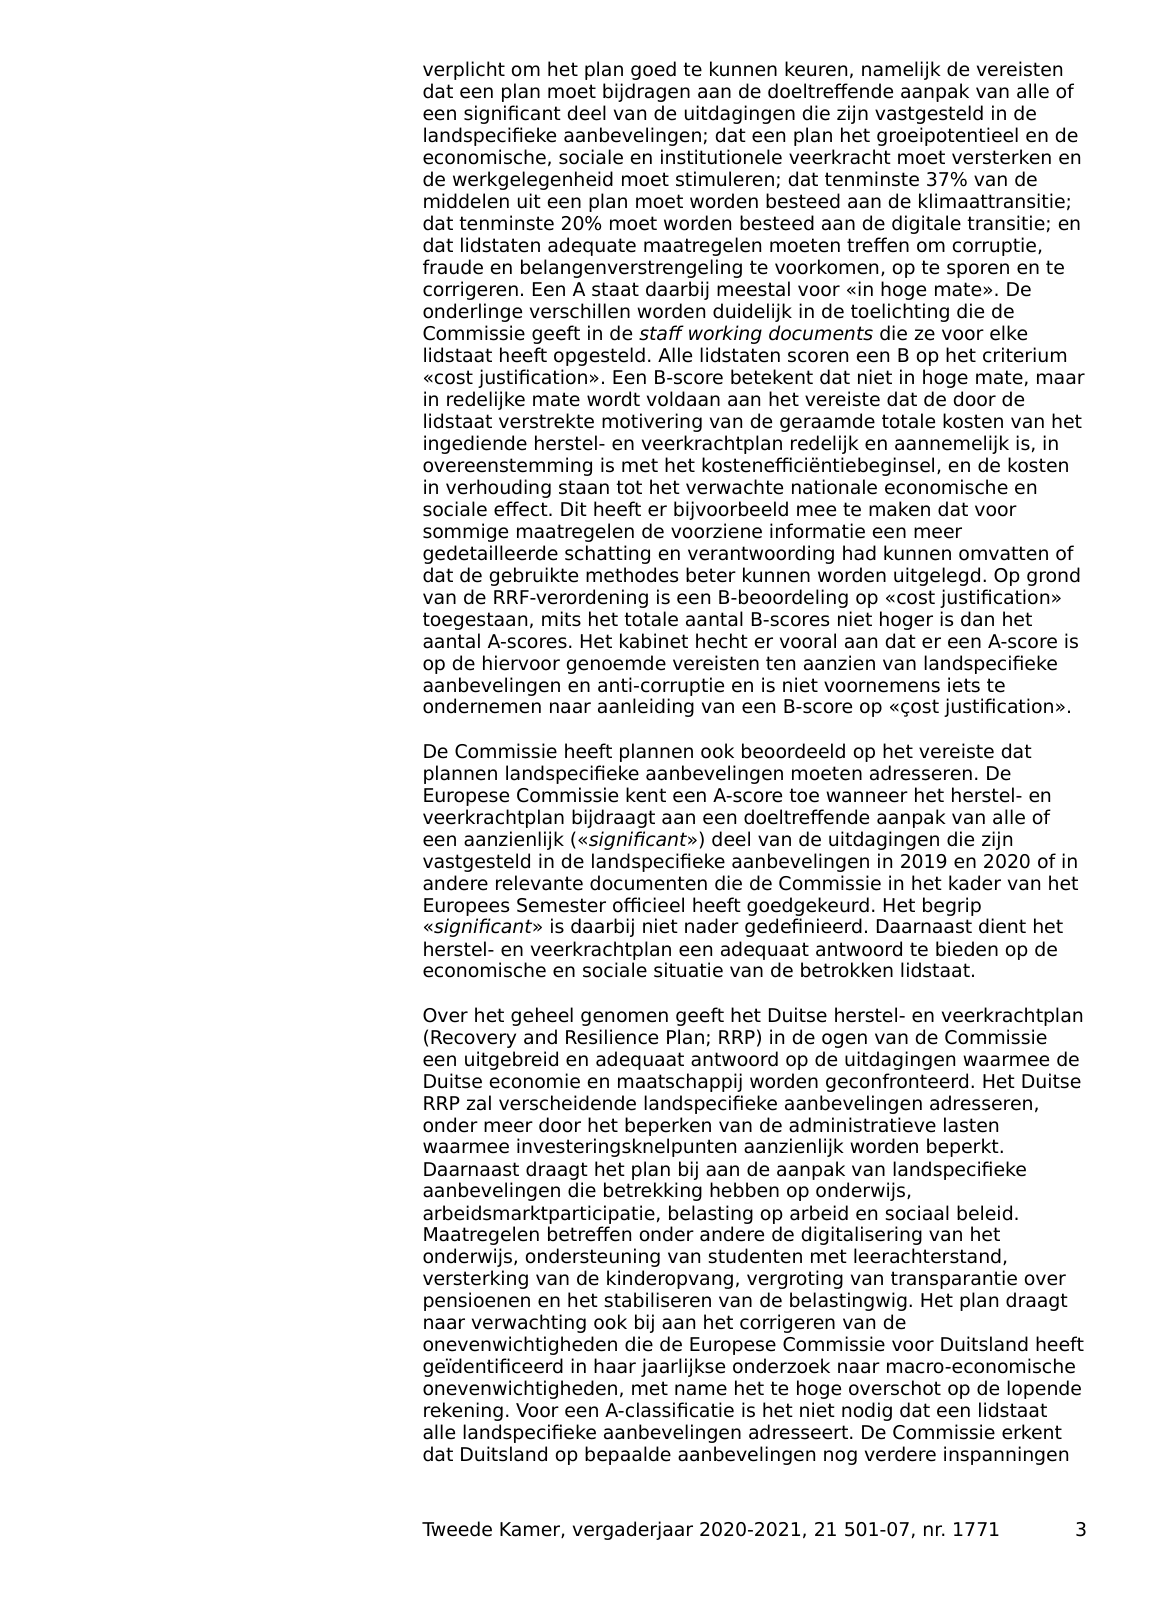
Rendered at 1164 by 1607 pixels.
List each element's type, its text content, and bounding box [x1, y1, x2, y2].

text De Commissie heeft plannen ook beoordeeld op het vereiste dat plannen landspecifieke aanbevelingen moeten adresseren. De Europese Commissie kent een A-score toe wanneer het herstel- en veerkrachtplan bijdraagt aan een doeltreffende aanpak van alle of een aanzienlijk («significant») deel van de uitdagingen die zijn vastgesteld in de landspecifieke aanbevelingen in 2019 en 2020 of in andere relevante documenten die de Commissie in het kader van het Europees Semester officieel heeft goedgekeurd. Het begrip «significant» is daarbij niet nader gedefinieerd. Daarnaast dient het herstel- en veerkrachtplan een adequaat antwoord te bieden op de economische en sociale situatie van de betrokken lidstaat. [422, 741, 1087, 982]
text verplicht om het plan goed te kunnen keuren, namelijk de vereisten dat een plan moet bijdragen aan de doeltreffende aanpak van alle of een significant deel van de uitdagingen die zijn vastgesteld in de landspecifieke aanbevelingen; dat een plan het groeipotentieel en de economische, sociale en institutionele veerkracht moet versterken en de werkgelegenheid moet stimuleren; dat tenminste 37% van de middelen uit een plan moet worden besteed aan de klimaattransitie; dat tenminste 20% moet worden besteed aan de digitale transitie; en dat lidstaten adequate maatregelen moeten treffen om corruptie, fraude en belangenverstrengeling te voorkomen, op te sporen en te corrigeren. Een A staat daarbij meestal voor «in hoge mate». De onderlinge verschillen worden duidelijk in de toelichting die de Commissie geeft in de staff working documents die ze voor elke lidstaat heeft opgesteld. Alle lidstaten scoren een B op het criterium «cost justification». Een B-score betekent dat niet in hoge mate, maar in redelijke mate wordt voldaan aan het vereiste dat de door de lidstaat verstrekte motivering van de geraamde totale kosten van het ingediende herstel- en veerkrachtplan redelijk en aannemelijk is, in overeenstemming is met het kostenefficiëntiebeginsel, en de kosten in verhouding staan tot het verwachte nationale economische en sociale effect. Dit heeft er bijvoorbeeld mee te maken dat voor sommige maatregelen de voorziene informatie een meer gedetailleerde schatting en verantwoording had kunnen omvatten of dat de gebruikte methodes beter kunnen worden uitgelegd. Op grond van de RRF-verordening is een B-beoordeling op «cost justification» toegestaan, mits het totale aantal B-scores niet hoger is dan het aantal A-scores. Het kabinet hecht er vooral aan dat er een A-score is op de hiervoor genoemde vereisten ten aanzien van landspecifieke aanbevelingen en anti-corruptie en is niet voornemens iets te ondernemen naar aanleiding van een B-score op «çost justification». [422, 59, 1087, 718]
text Over het geheel genomen geeft het Duitse herstel- en veerkrachtplan (Recovery and Resilience Plan; RRP) in de ogen van de Commissie een uitgebreid en adequaat antwoord op de uitdagingen waarmee de Duitse economie en maatschappij worden geconfronteerd. Het Duitse RRP zal verscheidende landspecifieke aanbevelingen adresseren, onder meer door het beperken van de administratieve lasten waarmee investeringsknelpunten aanzienlijk worden beperkt. Daarnaast draagt het plan bij aan de aanpak van landspecifieke aanbevelingen die betrekking hebben op onderwijs, arbeidsmarktparticipatie, belasting op arbeid en sociaal beleid. Maatregelen betreffen onder andere de digitalisering van het onderwijs, ondersteuning van studenten met leerachterstand, versterking van de kinderopvang, vergroting van transparantie over pensioenen en het stabiliseren van de belastingwig. Het plan draagt naar verwachting ook bij aan het corrigeren van de onevenwichtigheden die de Europese Commissie voor Duitsland heeft geïdentificeerd in haar jaarlijkse onderzoek naar macro-economische onevenwichtigheden, met name het te hoge overschot op de lopende rekening. Voor een A-classificatie is het niet nodig dat een lidstaat alle landspecifieke aanbevelingen adresseert. De Commissie erkent dat Duitsland op bepaalde aanbevelingen nog verdere inspanningen [422, 1004, 1087, 1466]
